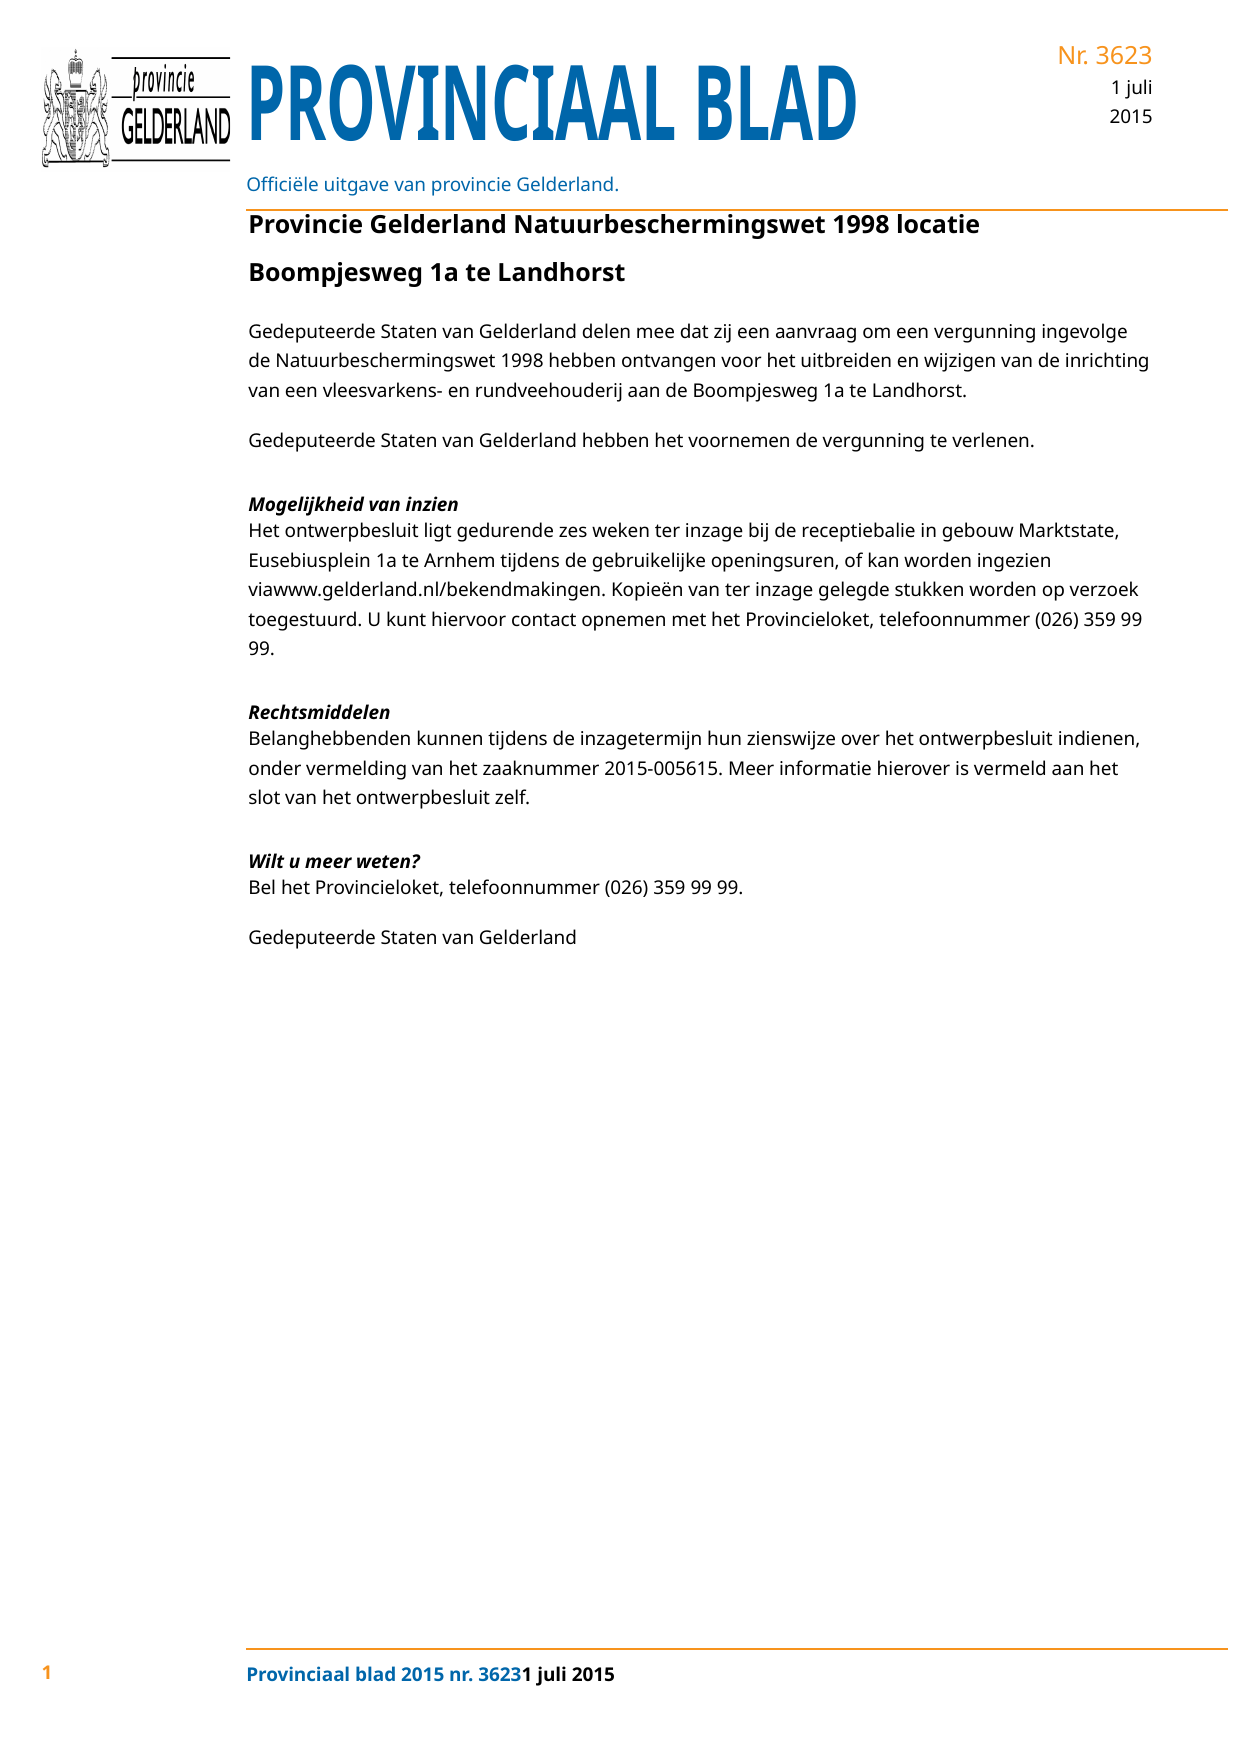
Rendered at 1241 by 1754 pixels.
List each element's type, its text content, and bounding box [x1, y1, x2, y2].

text Gedeputeerde Staten van Gelderland [248, 924, 1152, 950]
picture [41, 47, 231, 172]
text Provincie Gelderland Natuurbeschermingswet 1998 locatie Boompjesweg 1a te Landhorst [248, 211, 1152, 288]
text Gedeputeerde Staten van Gelderland delen mee dat zij een aanvraag om een vergunning ingevolge de Natuurbeschermingswet 1998 hebben ontvangen voor het uitbreiden en wijzigen van de inrichting van een vleesvarkens- en rundveehouderij aan de Boompjesweg 1a te Landhorst. [248, 318, 1152, 403]
text Rechtsmiddelen [248, 699, 1152, 725]
text Belanghebbenden kunnen tijdens de inzagetermijn hun zienswijze over het ontwerpbesluit indienen, onder vermelding van het zaaknummer 2015-005615. Meer informatie hierover is vermeld aan het slot van het ontwerpbesluit zelf. [248, 725, 1152, 810]
text Het ontwerpbesluit ligt gedurende zes weken ter inzage bij de receptiebalie in gebouw Marktstate, Eusebiusplein 1a te Arnhem tijdens de gebruikelijke openingsuren, of kan worden ingezien viawww.gelderland.nl/bekendmakingen. Kopieën van ter inzage gelegde stukken worden op verzoek toegestuurd. U kunt hiervoor contact opnemen met het Provincieloket, telefoonnummer (026) 359 99 99. [248, 517, 1152, 661]
text Bel het Provincieloket, telefoonnummer (026) 359 99 99. [248, 874, 1152, 900]
text Mogelijkheid van inzien [248, 491, 1152, 517]
text Wilt u meer weten? [248, 848, 1152, 874]
text Gedeputeerde Staten van Gelderland hebben het voornemen de vergunning te verlenen. [248, 427, 1152, 453]
